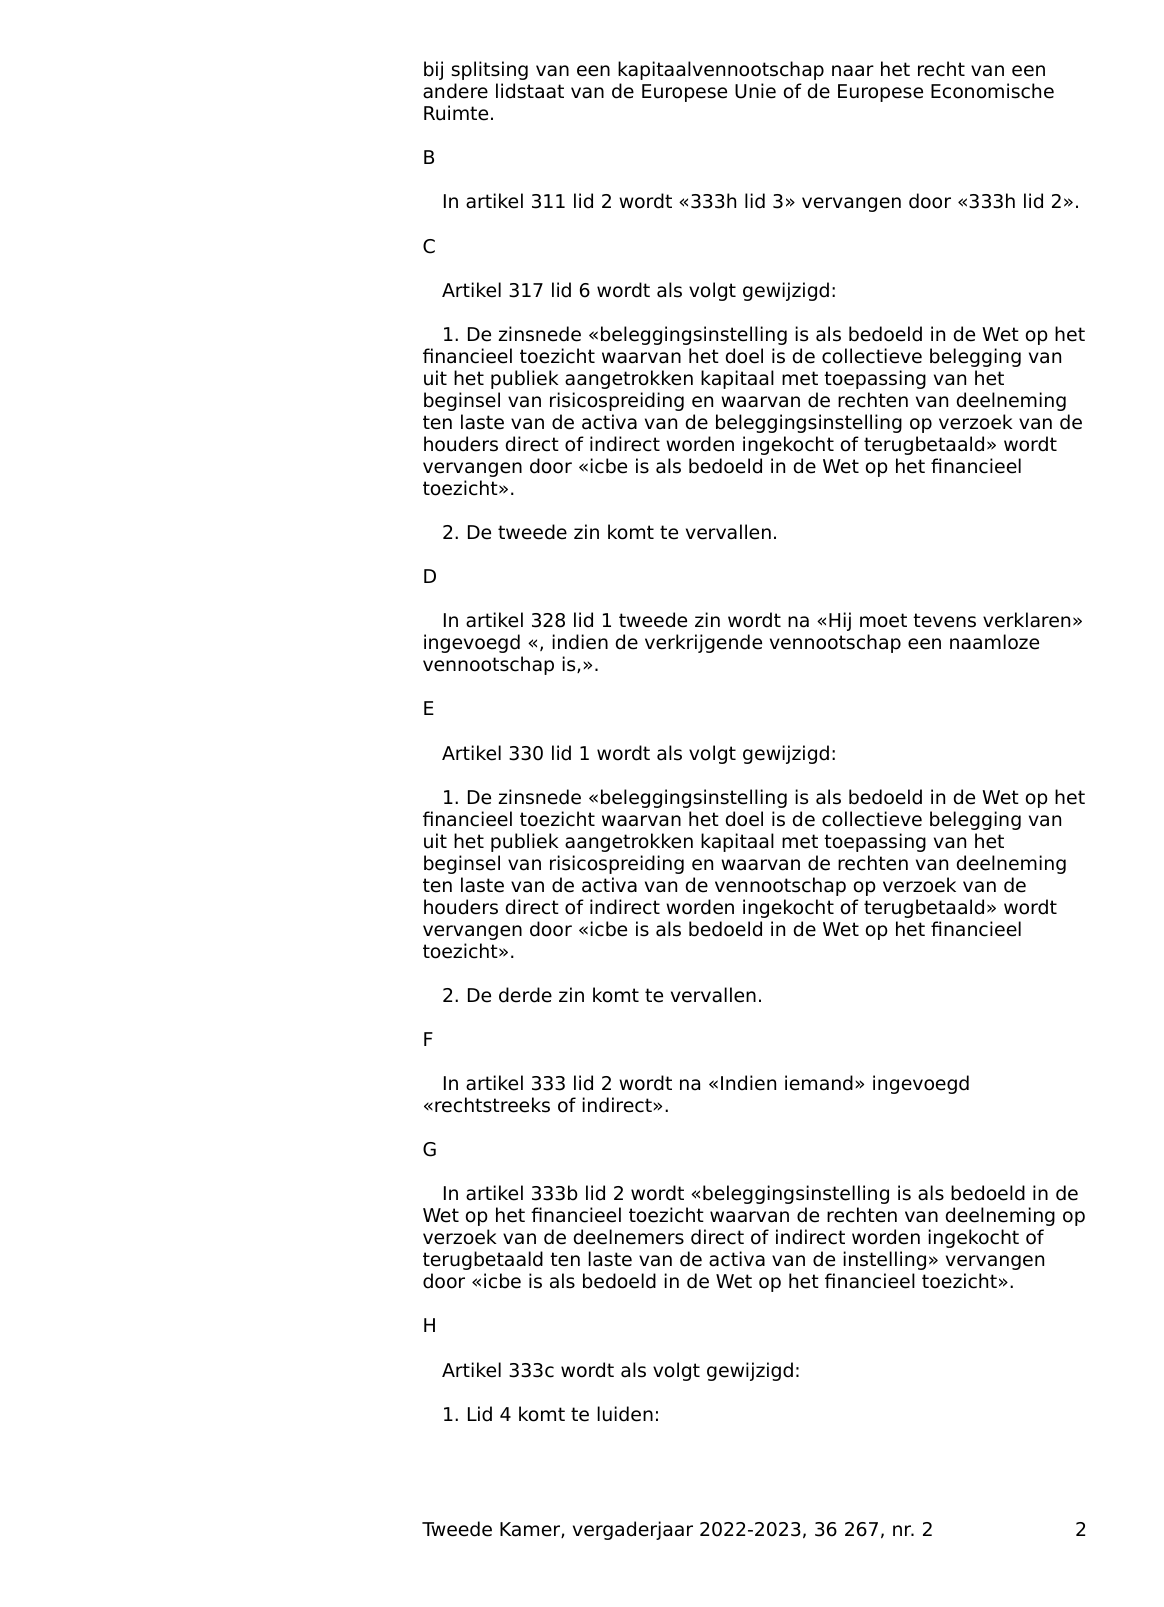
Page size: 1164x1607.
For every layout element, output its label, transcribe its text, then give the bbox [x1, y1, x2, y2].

text 2. De tweede zin komt te vervallen. [422, 522, 1087, 544]
text Artikel 317 lid 6 wordt als volgt gewijzigd: [422, 280, 1087, 302]
text H [422, 1315, 1087, 1337]
text C [422, 236, 1087, 257]
text In artikel 311 lid 2 wordt «333h lid 3» vervangen door «333h lid 2». [422, 191, 1087, 213]
text Artikel 330 lid 1 wordt als volgt gewijzigd: [422, 742, 1087, 764]
text B [422, 147, 1087, 169]
text In artikel 333 lid 2 wordt na «Indien iemand» ingevoegd «rechtstreeks of indirect». [422, 1073, 1087, 1117]
text bij splitsing van een kapitaalvennootschap naar het recht van een andere lidstaat van de Europese Unie of de Europese Economische Ruimte. [422, 59, 1087, 125]
text 1. De zinsnede «beleggingsinstelling is als bedoeld in de Wet op het financieel toezicht waarvan het doel is de collectieve belegging van uit het publiek aangetrokken kapitaal met toepassing van het beginsel van risicospreiding en waarvan de rechten van deelneming ten laste van de activa van de beleggingsinstelling op verzoek van de houders direct of indirect worden ingekocht of terugbetaald» wordt vervangen door «icbe is als bedoeld in de Wet op het financieel toezicht». [422, 324, 1087, 500]
text F [422, 1029, 1087, 1051]
text D [422, 566, 1087, 588]
text In artikel 333b lid 2 wordt «beleggingsinstelling is als bedoeld in de Wet op het financieel toezicht waarvan de rechten van deelneming op verzoek van de deelnemers direct of indirect worden ingekocht of terugbetaald ten laste van de activa van de instelling» vervangen door «icbe is als bedoeld in de Wet op het financieel toezicht». [422, 1183, 1087, 1293]
text 1. Lid 4 komt te luiden: [422, 1404, 1087, 1426]
text 2. De derde zin komt te vervallen. [422, 985, 1087, 1007]
text 1. De zinsnede «beleggingsinstelling is als bedoeld in de Wet op het financieel toezicht waarvan het doel is de collectieve belegging van uit het publiek aangetrokken kapitaal met toepassing van het beginsel van risicospreiding en waarvan de rechten van deelneming ten laste van de activa van de vennootschap op verzoek van de houders direct of indirect worden ingekocht of terugbetaald» wordt vervangen door «icbe is als bedoeld in de Wet op het financieel toezicht». [422, 787, 1087, 962]
text G [422, 1139, 1087, 1161]
text E [422, 698, 1087, 720]
text Artikel 333c wordt als volgt gewijzigd: [422, 1359, 1087, 1382]
text In artikel 328 lid 1 tweede zin wordt na «Hij moet tevens verklaren» ingevoegd «, indien de verkrijgende vennootschap een naamloze vennootschap is,». [422, 610, 1087, 676]
